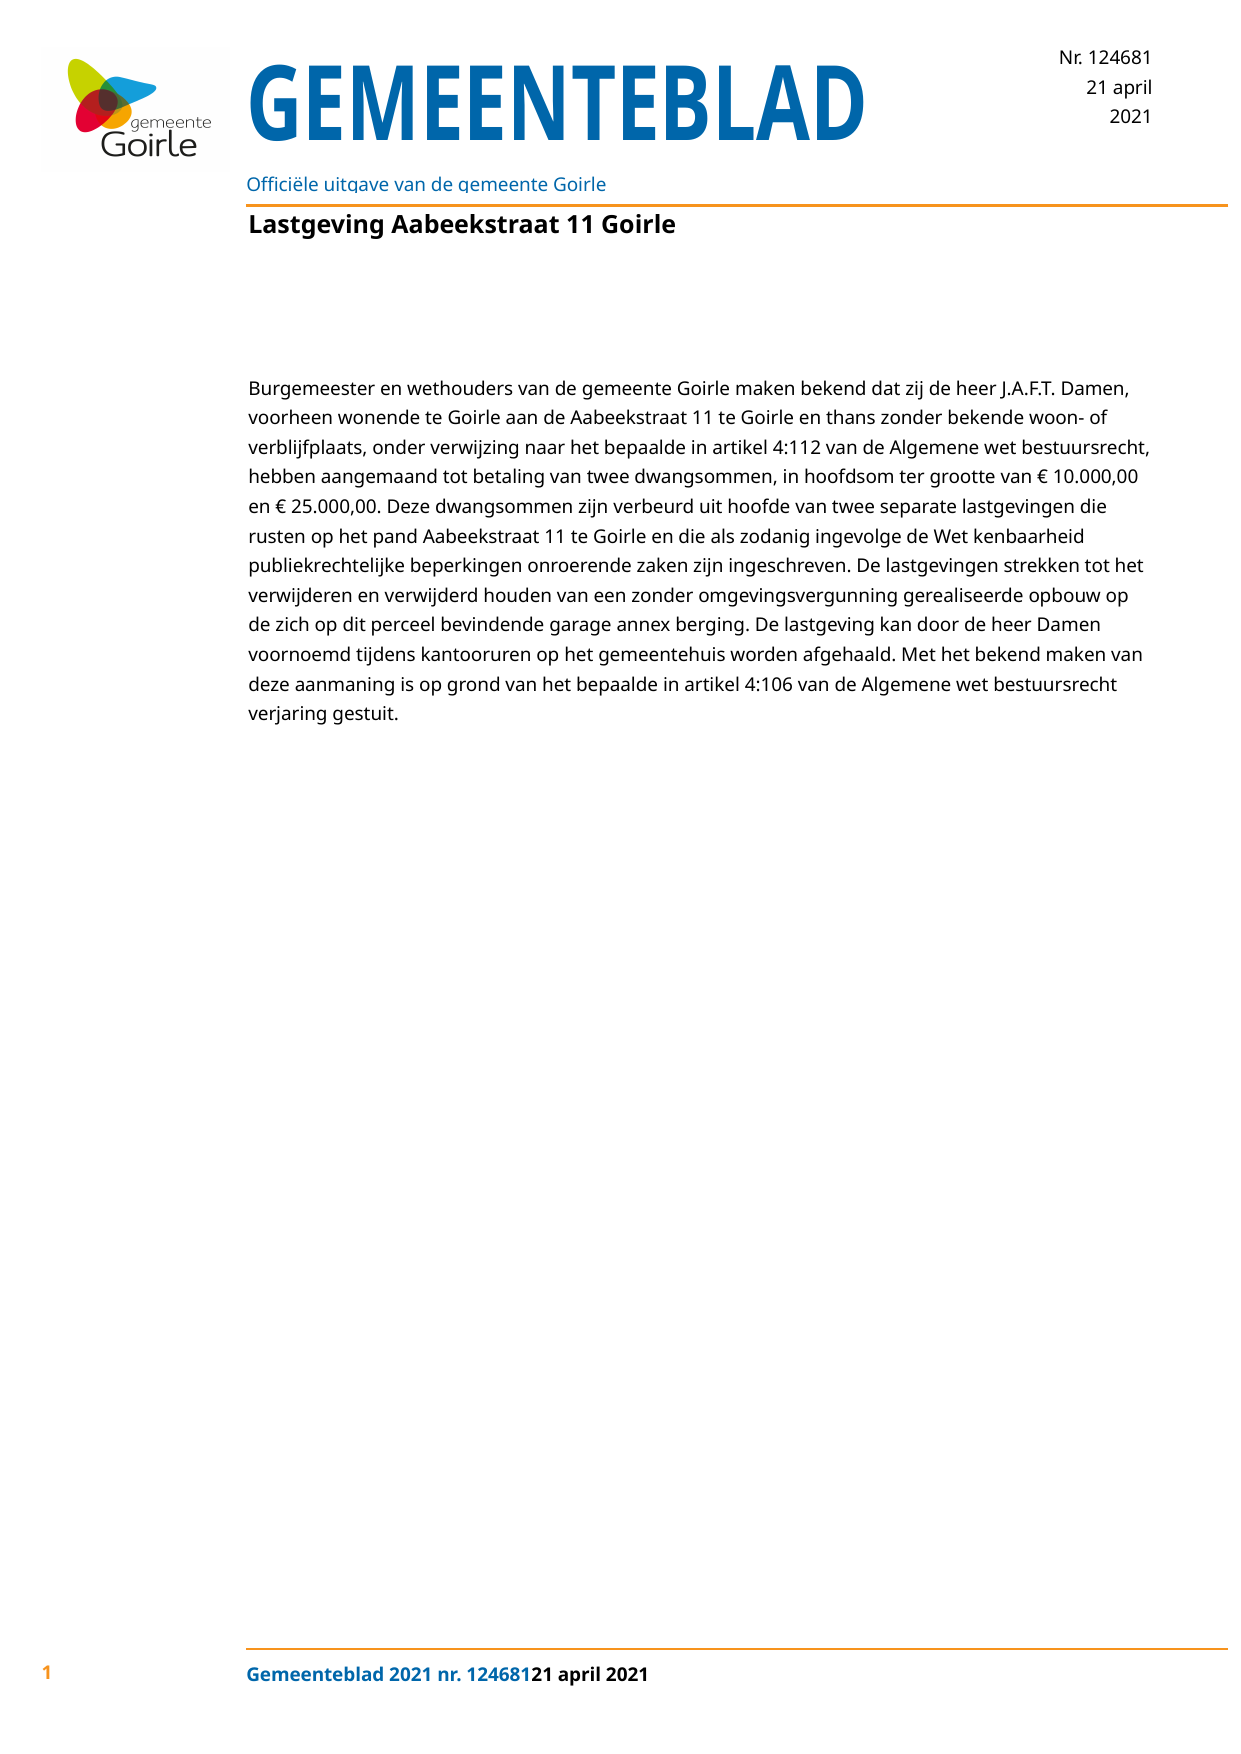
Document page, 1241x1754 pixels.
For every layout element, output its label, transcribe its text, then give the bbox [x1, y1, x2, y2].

picture [41, 47, 231, 172]
text Lastgeving Aabeekstraat 11 Goirle [248, 207, 1152, 241]
text Burgemeester en wethouders van de gemeente Goirle maken bekend dat zij de heer J.A.F.T. Damen, voorheen wonende te Goirle aan de Aabeekstraat 11 te Goirle en thans zonder bekende woon- of verblijfplaats, onder verwijzing naar het bepaalde in artikel 4:112 van de Algemene wet bestuursrecht, hebben aangemaand tot betaling van twee dwangsommen, in hoofdsom ter grootte van € 10.000,00 en € 25.000,00. Deze dwangsommen zijn verbeurd uit hoofde van twee separate lastgevingen die rusten op het pand Aabeekstraat 11 te Goirle en die als zodanig ingevolge de Wet kenbaarheid publiekrechtelijke beperkingen onroerende zaken zijn ingeschreven. De lastgevingen strekken tot het verwijderen en verwijderd houden van een zonder omgevingsvergunning gerealiseerde opbouw op de zich op dit perceel bevindende garage annex berging. De lastgeving kan door de heer Damen voornoemd tijdens kantooruren op het gemeentehuis worden afgehaald. Met het bekend maken van deze aanmaning is op grond van het bepaalde in artikel 4:106 van de Algemene wet bestuursrecht verjaring gestuit. [248, 375, 1152, 726]
